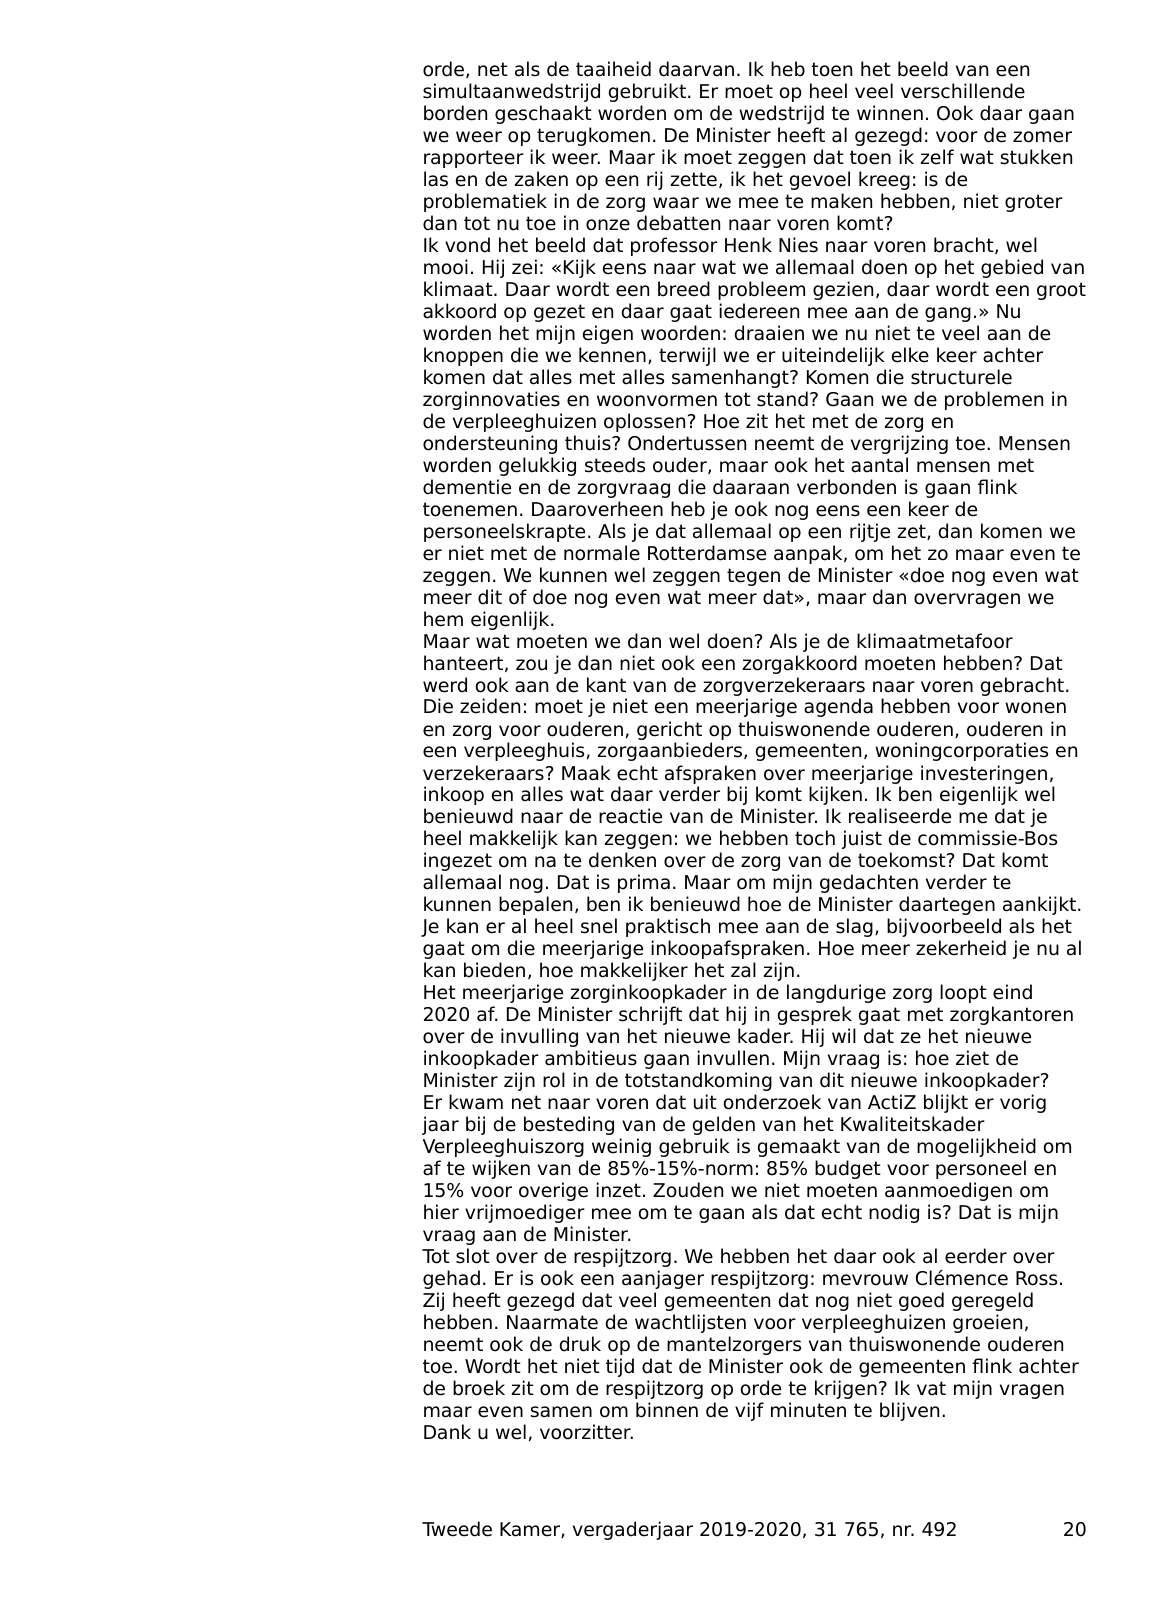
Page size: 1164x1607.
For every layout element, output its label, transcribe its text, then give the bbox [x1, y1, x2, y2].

text Maar wat moeten we dan wel doen? Als je de klimaatmetafoor hanteert, zou je dan niet ook een zorgakkoord moeten hebben? Dat werd ook aan de kant van de zorgverzekeraars naar voren gebracht. Die zeiden: moet je niet een meerjarige agenda hebben voor wonen en zorg voor ouderen, gericht op thuiswonende ouderen, ouderen in een verpleeghuis, zorgaanbieders, gemeenten, woningcorporaties en verzekeraars? Maak echt afspraken over meerjarige investeringen, inkoop en alles wat daar verder bij komt kijken. Ik ben eigenlijk wel benieuwd naar de reactie van de Minister. Ik realiseerde me dat je heel makkelijk kan zeggen: we hebben toch juist de commissie-Bos ingezet om na te denken over de zorg van de toekomst? Dat komt allemaal nog. Dat is prima. Maar om mijn gedachten verder te kunnen bepalen, ben ik benieuwd hoe de Minister daartegen aankijkt. Je kan er al heel snel praktisch mee aan de slag, bijvoorbeeld als het gaat om die meerjarige inkoopafspraken. Hoe meer zekerheid je nu al kan bieden, hoe makkelijker het zal zijn. [422, 631, 1087, 982]
text Tot slot over de respijtzorg. We hebben het daar ook al eerder over gehad. Er is ook een aanjager respijtzorg: mevrouw Clémence Ross. Zij heeft gezegd dat veel gemeenten dat nog niet goed geregeld hebben. Naarmate de wachtlijsten voor verpleeghuizen groeien, neemt ook de druk op de mantelzorgers van thuiswonende ouderen toe. Wordt het niet tijd dat de Minister ook de gemeenten flink achter de broek zit om de respijtzorg op orde te krijgen? Ik vat mijn vragen maar even samen om binnen de vijf minuten te blijven. [422, 1246, 1087, 1422]
text Er kwam net naar voren dat uit onderzoek van ActiZ blijkt er vorig jaar bij de besteding van de gelden van het Kwaliteitskader Verpleeghuiszorg weinig gebruik is gemaakt van de mogelijkheid om af te wijken van de 85%-15%-norm: 85% budget voor personeel en 15% voor overige inzet. Zouden we niet moeten aanmoedigen om hier vrijmoediger mee om te gaan als dat echt nodig is? Dat is mijn vraag aan de Minister. [422, 1092, 1087, 1246]
text Het meerjarige zorginkoopkader in de langdurige zorg loopt eind 2020 af. De Minister schrijft dat hij in gesprek gaat met zorgkantoren over de invulling van het nieuwe kader. Hij wil dat ze het nieuwe inkoopkader ambitieus gaan invullen. Mijn vraag is: hoe ziet de Minister zijn rol in de totstandkoming van dit nieuwe inkoopkader? [422, 982, 1087, 1092]
text orde, net als de taaiheid daarvan. Ik heb toen het beeld van een simultaanwedstrijd gebruikt. Er moet op heel veel verschillende borden geschaakt worden om de wedstrijd te winnen. Ook daar gaan we weer op terugkomen. De Minister heeft al gezegd: voor de zomer rapporteer ik weer. Maar ik moet zeggen dat toen ik zelf wat stukken las en de zaken op een rij zette, ik het gevoel kreeg: is de problematiek in de zorg waar we mee te maken hebben, niet groter dan tot nu toe in onze debatten naar voren komt? [422, 59, 1087, 235]
text Ik vond het beeld dat professor Henk Nies naar voren bracht, wel mooi. Hij zei: «Kijk eens naar wat we allemaal doen op het gebied van klimaat. Daar wordt een breed probleem gezien, daar wordt een groot akkoord op gezet en daar gaat iedereen mee aan de gang.» Nu worden het mijn eigen woorden: draaien we nu niet te veel aan de knoppen die we kennen, terwijl we er uiteindelijk elke keer achter komen dat alles met alles samenhangt? Komen die structurele zorginnovaties en woonvormen tot stand? Gaan we de problemen in de verpleeghuizen oplossen? Hoe zit het met de zorg en ondersteuning thuis? Ondertussen neemt de vergrijzing toe. Mensen worden gelukkig steeds ouder, maar ook het aantal mensen met dementie en de zorgvraag die daaraan verbonden is gaan flink toenemen. Daaroverheen heb je ook nog eens een keer de personeelskrapte. Als je dat allemaal op een rijtje zet, dan komen we er niet met de normale Rotterdamse aanpak, om het zo maar even te zeggen. We kunnen wel zeggen tegen de Minister «doe nog even wat meer dit of doe nog even wat meer dat», maar dan overvragen we hem eigenlijk. [422, 235, 1087, 631]
text Dank u wel, voorzitter. [422, 1422, 1087, 1444]
